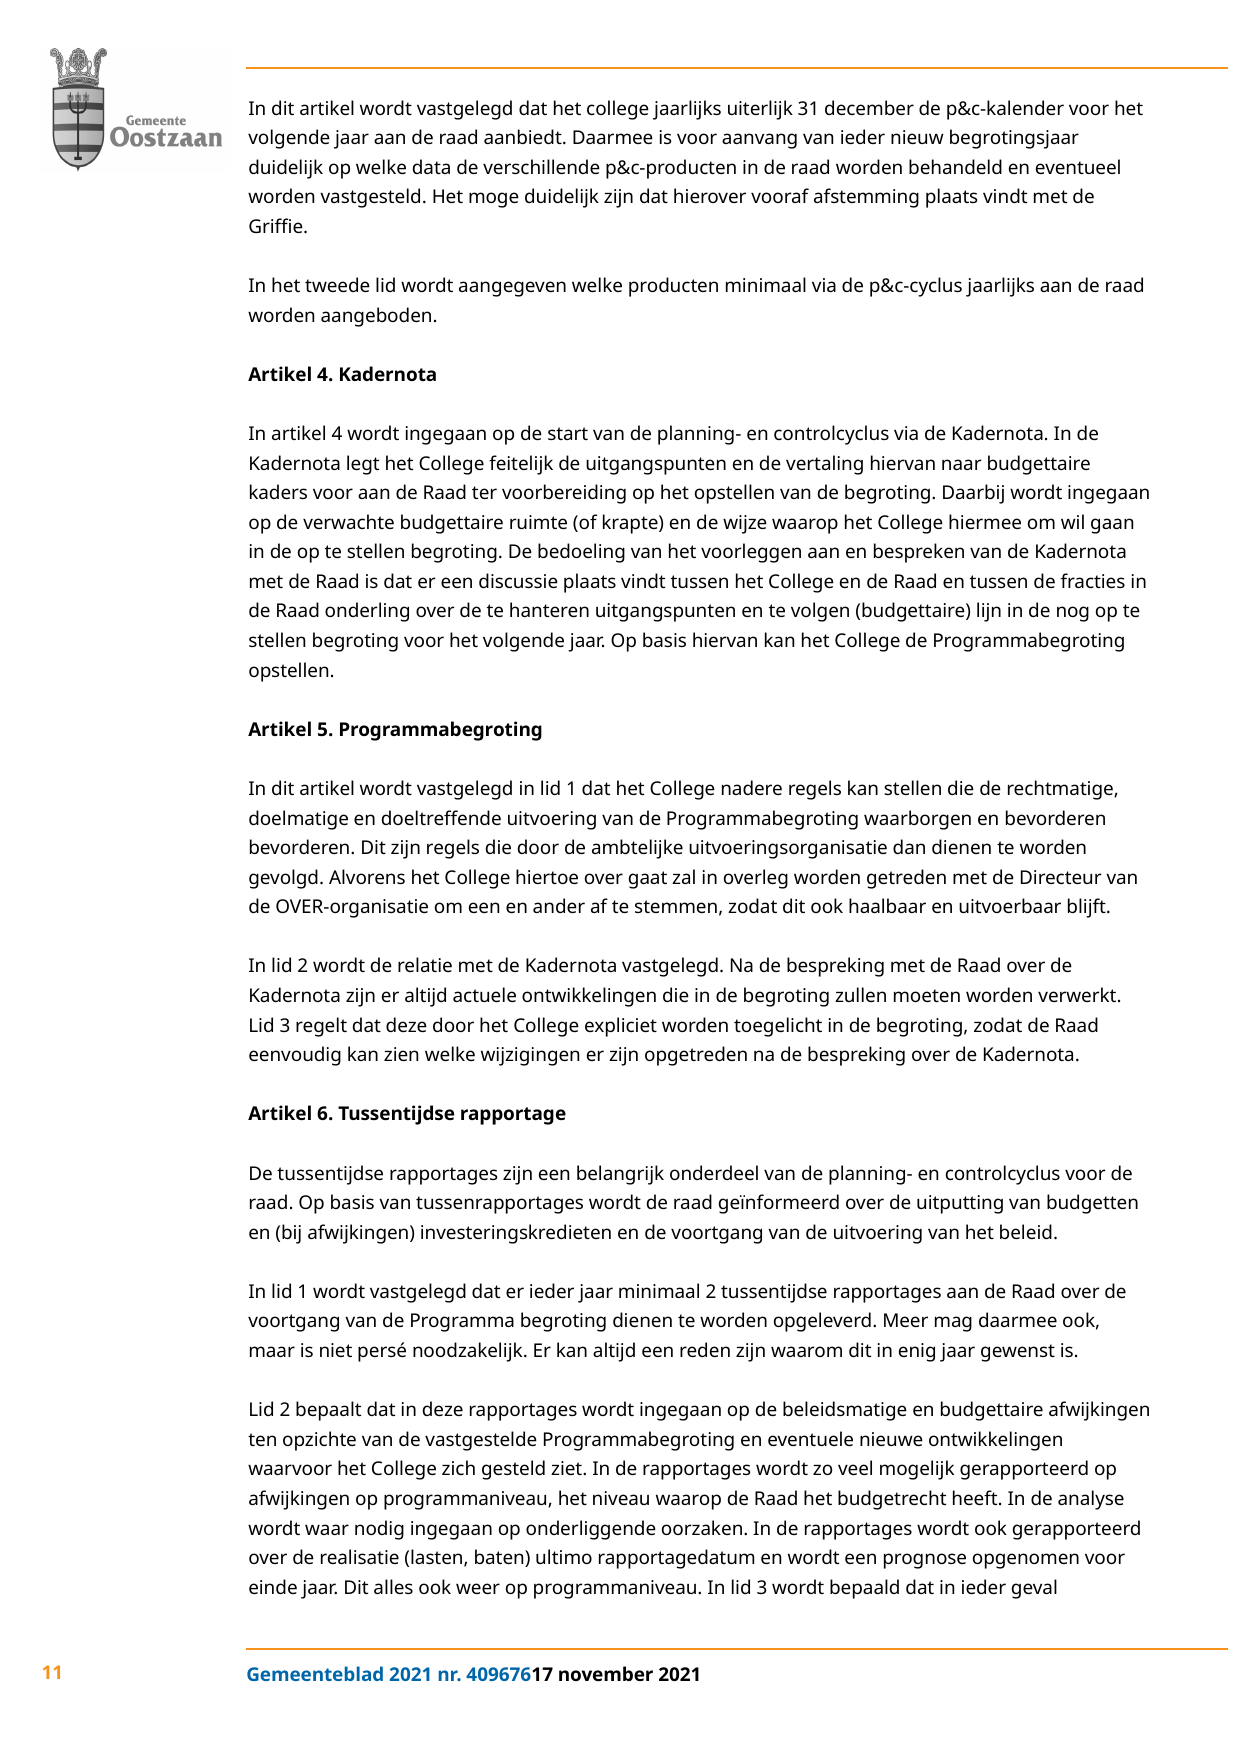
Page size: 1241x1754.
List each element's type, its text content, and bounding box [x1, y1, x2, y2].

text In artikel 4 wordt ingegaan op de start van de planning- en controlcyclus via de Kadernota. In de Kadernota legt het College feitelijk de uitgangspunten en de vertaling hiervan naar budgettaire kaders voor aan de Raad ter voorbereiding op het opstellen van de begroting. Daarbij wordt ingegaan op de verwachte budgettaire ruimte (of krapte) en de wijze waarop het College hiermee om wil gaan in de op te stellen begroting. De bedoeling van het voorleggen aan en bespreken van de Kadernota met de Raad is dat er een discussie plaats vindt tussen het College en de Raad en tussen de fracties in de Raad onderling over de te hanteren uitgangspunten en te volgen (budgettaire) lijn in de nog op te stellen begroting voor het volgende jaar. Op basis hiervan kan het College de Programmabegroting opstellen. [248, 420, 1152, 683]
text Artikel 5. Programmabegroting [248, 716, 1152, 742]
text In het tweede lid wordt aangegeven welke producten minimaal via de p&c-cyclus jaarlijks aan de raad worden aangeboden. [248, 272, 1152, 328]
text In lid 1 wordt vastgelegd dat er ieder jaar minimaal 2 tussentijdse rapportages aan de Raad over de voortgang van de Programma begroting dienen te worden opgeleverd. Meer mag daarmee ook, maar is niet persé noodzakelijk. Er kan altijd een reden zijn waarom dit in enig jaar gewenst is. [248, 1278, 1152, 1363]
text In dit artikel wordt vastgelegd dat het college jaarlijks uiterlijk 31 december de p&c-kalender voor het volgende jaar aan de raad aanbiedt. Daarmee is voor aanvang van ieder nieuw begrotingsjaar duidelijk op welke data de verschillende p&c-producten in de raad worden behandeld en eventueel worden vastgesteld. Het moge duidelijk zijn dat hierover vooraf afstemming plaats vindt met de Griffie. [248, 95, 1152, 239]
text In lid 2 wordt de relatie met de Kadernota vastgelegd. Na de bespreking met de Raad over de Kadernota zijn er altijd actuele ontwikkelingen die in de begroting zullen moeten worden verwerkt. Lid 3 regelt dat deze door het College expliciet worden toegelicht in de begroting, zodat de Raad eenvoudig kan zien welke wijzigingen er zijn opgetreden na de bespreking over de Kadernota. [248, 953, 1152, 1067]
text Lid 2 bepaalt dat in deze rapportages wordt ingegaan op de beleidsmatige en budgettaire afwijkingen ten opzichte van de vastgestelde Programmabegroting en eventuele nieuwe ontwikkelingen waarvoor het College zich gesteld ziet. In de rapportages wordt zo veel mogelijk gerapporteerd op afwijkingen op programmaniveau, het niveau waarop de Raad het budgetrecht heeft. In de analyse wordt waar nodig ingegaan op onderliggende oorzaken. In de rapportages wordt ook gerapporteerd over de realisatie (lasten, baten) ultimo rapportagedatum en wordt een prognose opgenomen voor einde jaar. Dit alles ook weer op programmaniveau. In lid 3 wordt bepaald dat in ieder geval [248, 1396, 1152, 1600]
text Artikel 6. Tussentijdse rapportage [248, 1101, 1152, 1126]
picture [41, 47, 231, 172]
text De tussentijdse rapportages zijn een belangrijk onderdeel van de planning- en controlcyclus voor de raad. Op basis van tussenrapportages wordt de raad geïnformeerd over de uitputting van budgetten en (bij afwijkingen) investeringskredieten en de voortgang van de uitvoering van het beleid. [248, 1160, 1152, 1245]
text In dit artikel wordt vastgelegd in lid 1 dat het College nadere regels kan stellen die de rechtmatige, doelmatige en doeltreffende uitvoering van de Programmabegroting waarborgen en bevorderen bevorderen. Dit zijn regels die door de ambtelijke uitvoeringsorganisatie dan dienen te worden gevolgd. Alvorens het College hiertoe over gaat zal in overleg worden getreden met de Directeur van de OVER-organisatie om een en ander af te stemmen, zodat dit ook haalbaar en uitvoerbaar blijft. [248, 775, 1152, 919]
text Artikel 4. Kadernota [248, 361, 1152, 387]
